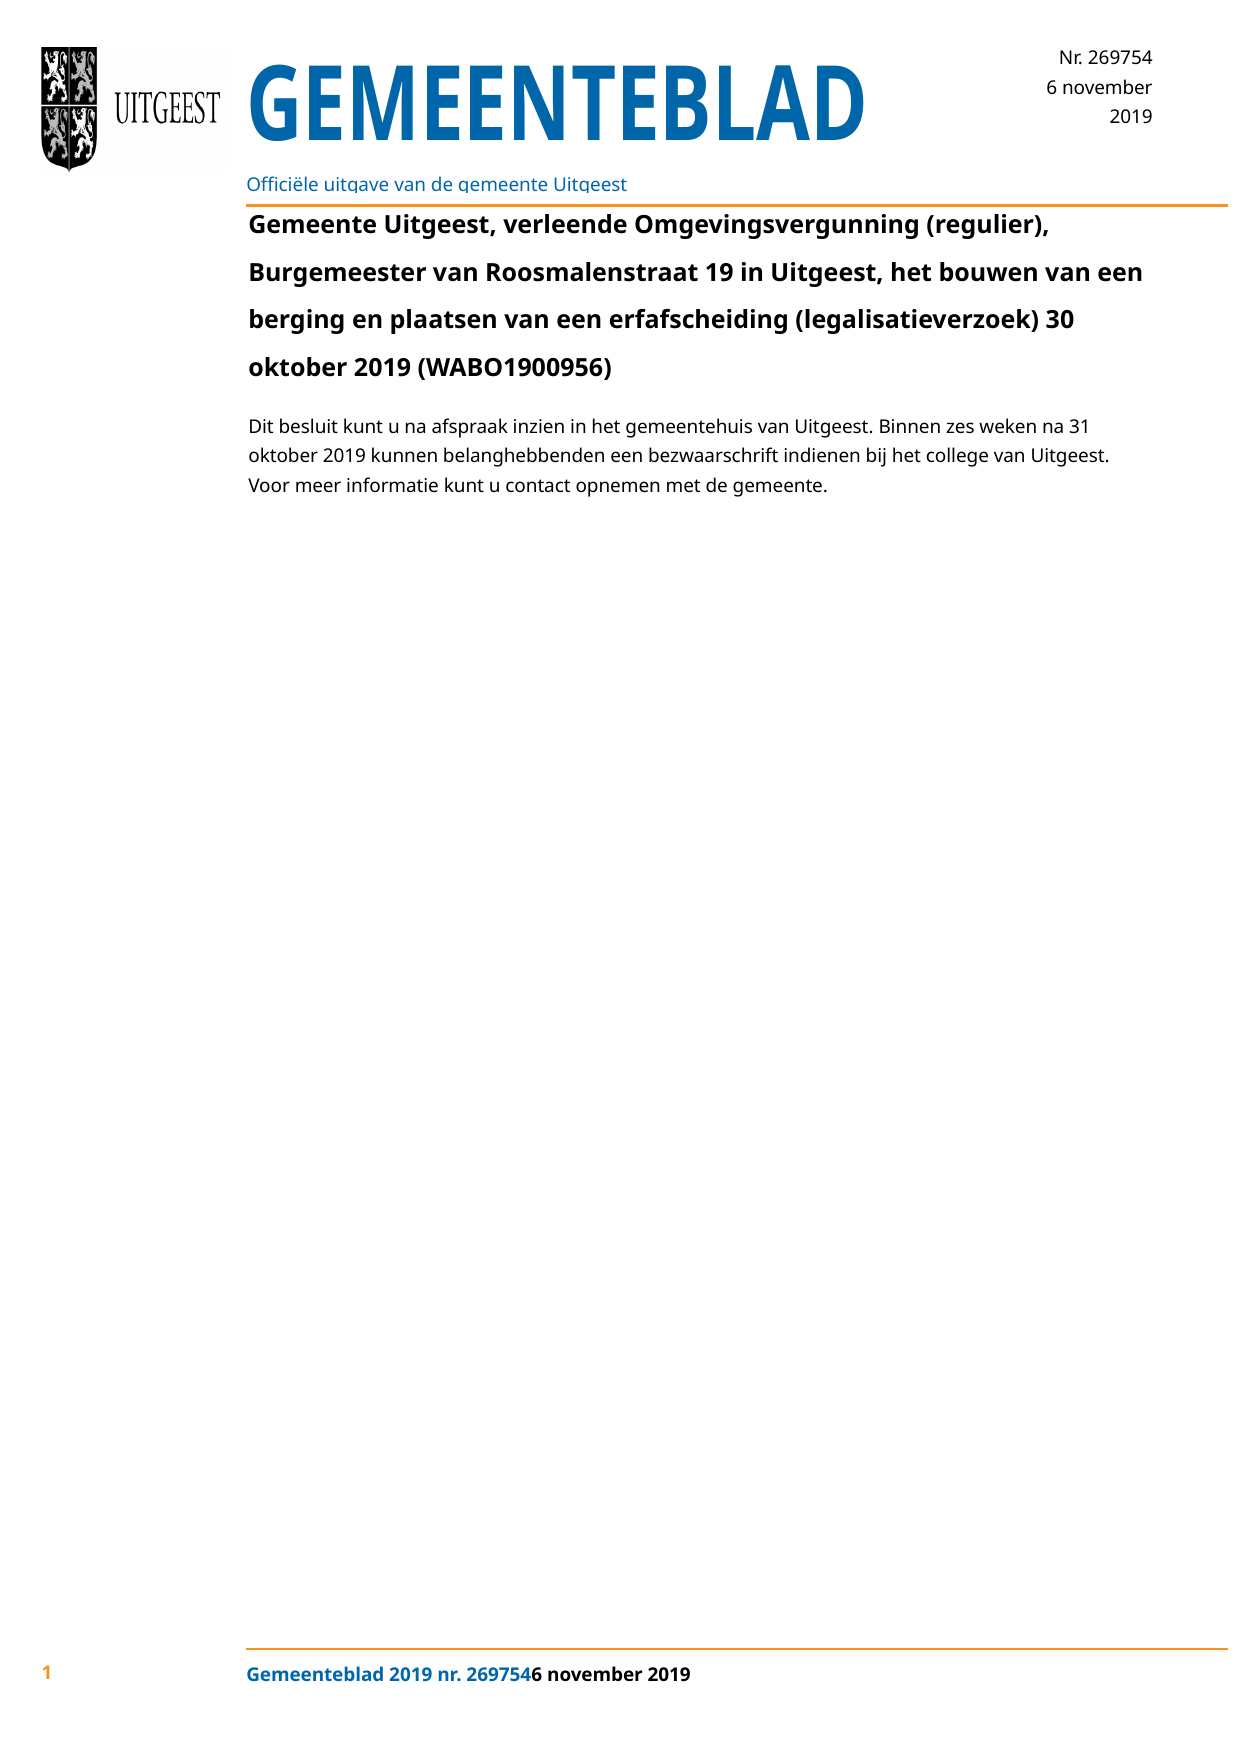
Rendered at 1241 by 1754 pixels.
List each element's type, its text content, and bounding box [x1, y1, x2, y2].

picture [41, 47, 231, 172]
text Dit besluit kunt u na afspraak inzien in het gemeentehuis van Uitgeest. Binnen zes weken na 31 oktober 2019 kunnen belanghebbenden een bezwaarschrift indienen bij het college van Uitgeest. Voor meer informatie kunt u contact opnemen met de gemeente. [248, 413, 1152, 498]
text Gemeente Uitgeest, verleende Omgevingsvergunning (regulier), Burgemeester van Roosmalenstraat 19 in Uitgeest, het bouwen van een berging en plaatsen van een erfafscheiding (legalisatieverzoek) 30 oktober 2019 (WABO1900956) [248, 207, 1152, 384]
